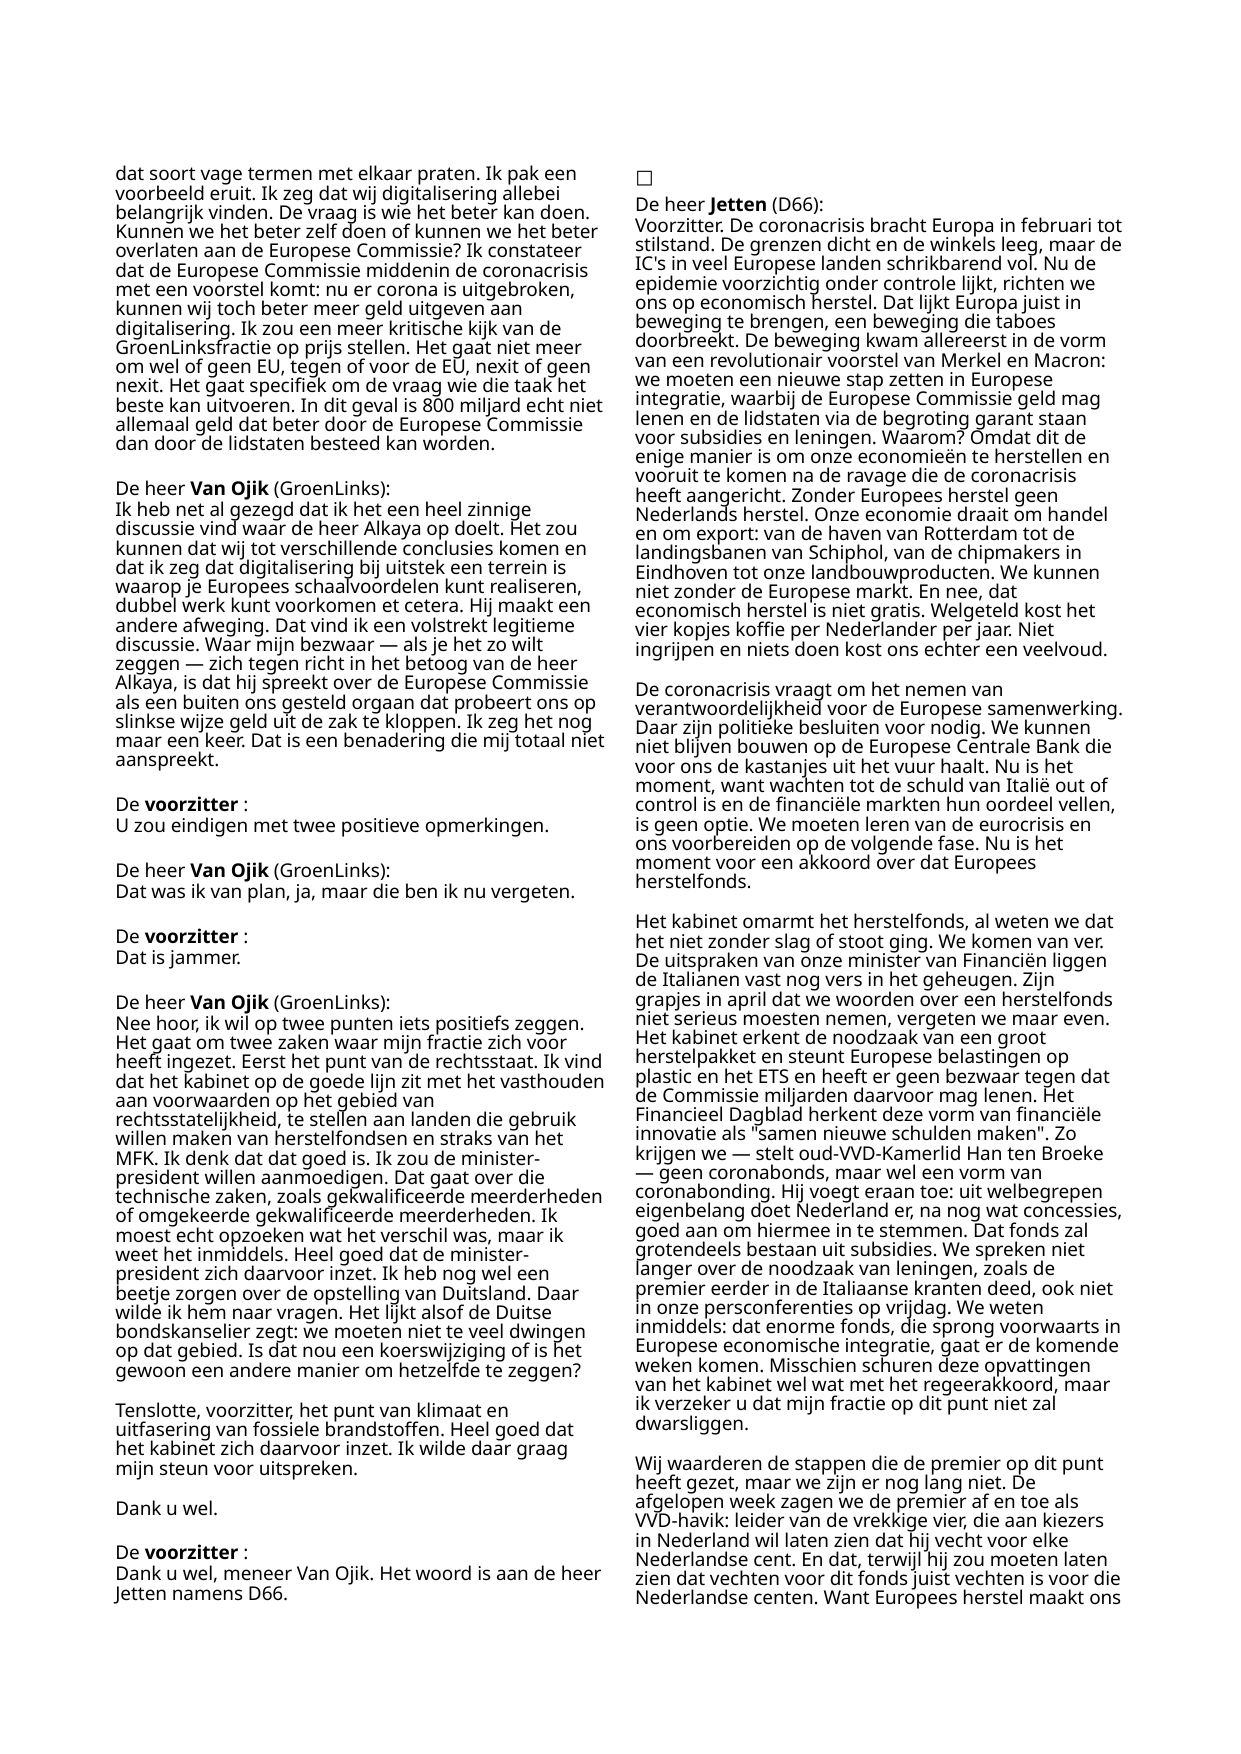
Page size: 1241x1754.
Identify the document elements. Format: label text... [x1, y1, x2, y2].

text Voorzitter. De coronacrisis bracht Europa in februari tot stilstand. De grenzen dicht en de winkels leeg, maar de IC's in veel Europese landen schrikbarend vol. Nu de epidemie voorzichtig onder controle lijkt, richten we ons op economisch herstel. Dat lijkt Europa juist in beweging te brengen, een beweging die taboes doorbreekt. De beweging kwam allereerst in de vorm van een revolutionair voorstel van Merkel en Macron: we moeten een nieuwe stap zetten in Europese integratie, waarbij de Europese Commissie geld mag lenen en de lidstaten via de begroting garant staan voor subsidies en leningen. Waarom? Omdat dit de enige manier is om onze economieën te herstellen en vooruit te komen na de ravage die de coronacrisis heeft aangericht. Zonder Europees herstel geen Nederlands herstel. Onze economie draait om handel en om export: van de haven van Rotterdam tot de landingsbanen van Schiphol, van de chipmakers in Eindhoven tot onze landbouwproducten. We kunnen niet zonder de Europese markt. En nee, dat economisch herstel is niet gratis. Welgeteld kost het vier kopjes koffie per Nederlander per jaar. Niet ingrijpen en niets doen kost ons echter een veelvoud. [635, 217, 1125, 660]
text dat soort vage termen met elkaar praten. Ik pak een voorbeeld eruit. Ik zeg dat wij digitalisering allebei belangrijk vinden. De vraag is wie het beter kan doen. Kunnen we het beter zelf doen of kunnen we het beter overlaten aan de Europese Commissie? Ik constateer dat de Europese Commissie middenin de coronacrisis met een voorstel komt: nu er corona is uitgebroken, kunnen wij toch beter meer geld uitgeven aan digitalisering. Ik zou een meer kritische kijk van de GroenLinksfractie op prijs stellen. Het gaat niet meer om wel of geen EU, tegen of voor de EU, nexit of geen nexit. Het gaat specifiek om de vraag wie die taak het beste kan uitvoeren. In dit geval is 800 miljard echt niet allemaal geld dat beter door de Europese Commissie dan door de lidstaten besteed kan worden. [115, 165, 605, 454]
text Dat was ik van plan, ja, maar die ben ik nu vergeten. [115, 883, 605, 902]
text Dank u wel, meneer Van Ojik. Het woord is aan de heer Jetten namens D66. [115, 1565, 605, 1604]
text Nee hoor, ik wil op twee punten iets positiefs zeggen. Het gaat om twee zaken waar mijn fractie zich voor heeft ingezet. Eerst het punt van de rechtsstaat. Ik vind dat het kabinet op de goede lijn zit met het vasthouden aan voorwaarden op het gebied van rechtsstatelijkheid, te stellen aan landen die gebruik willen maken van herstelfondsen en straks van het MFK. Ik denk dat dat goed is. Ik zou de minister-president willen aanmoedigen. Dat gaat over die technische zaken, zoals gekwalificeerde meerderheden of omgekeerde gekwalificeerde meerderheden. Ik moest echt opzoeken wat het verschil was, maar ik weet het inmiddels. Heel goed dat de minister-president zich daarvoor inzet. Ik heb nog wel een beetje zorgen over de opstelling van Duitsland. Daar wilde ik hem naar vragen. Het lijkt alsof de Duitse bondskanselier zegt: we moeten niet te veel dwingen op dat gebied. Is dat nou een koerswijziging of is het gewoon een andere manier om hetzelfde te zeggen? [115, 1015, 605, 1381]
text Tenslotte, voorzitter, het punt van klimaat en uitfasering van fossiele brandstoffen. Heel goed dat het kabinet zich daarvoor inzet. Ik wilde daar graag mijn steun voor uitspreken. [115, 1402, 605, 1479]
text De heer Van Ojik (GroenLinks): [115, 475, 605, 501]
text Dank u wel. [115, 1499, 605, 1519]
text ⬜ [635, 165, 1125, 191]
text Dat is jammer. [115, 949, 605, 968]
text Het kabinet omarmt het herstelfonds, al weten we dat het niet zonder slag of stoot ging. We komen van ver. De uitspraken van onze minister van Financiën liggen de Italianen vast nog vers in het geheugen. Zijn grapjes in april dat we woorden over een herstelfonds niet serieus moesten nemen, vergeten we maar even. Het kabinet erkent de noodzaak van een groot herstelpakket en steunt Europese belastingen op plastic en het ETS en heeft er geen bezwaar tegen dat de Commissie miljarden daarvoor mag lenen. Het Financieel Dagblad herkent deze vorm van financiële innovatie als "samen nieuwe schulden maken". Zo krijgen we — stelt oud-VVD-Kamerlid Han ten Broeke — geen coronabonds, maar wel een vorm van coronabonding. Hij voegt eraan toe: uit welbegrepen eigenbelang doet Nederland er, na nog wat concessies, goed aan om hiermee in te stemmen. Dat fonds zal grotendeels bestaan uit subsidies. We spreken niet langer over de noodzaak van leningen, zoals de premier eerder in de Italiaanse kranten deed, ook niet in onze persconferenties op vrijdag. We weten inmiddels: dat enorme fonds, die sprong voorwaarts in Europese economische integratie, gaat er de komende weken komen. Misschien schuren deze opvattingen van het kabinet wel wat met het regeerakkoord, maar ik verzeker u dat mijn fractie op dit punt niet zal dwarsliggen. [635, 913, 1125, 1434]
text Ik heb net al gezegd dat ik het een heel zinnige discussie vind waar de heer Alkaya op doelt. Het zou kunnen dat wij tot verschillende conclusies komen en dat ik zeg dat digitalisering bij uitstek een terrein is waarop je Europees schaalvoordelen kunt realiseren, dubbel werk kunt voorkomen et cetera. Hij maakt een andere afweging. Dat vind ik een volstrekt legitieme discussie. Waar mijn bezwaar — als je het zo wilt zeggen — zich tegen richt in het betoog van de heer Alkaya, is dat hij spreekt over de Europese Commissie als een buiten ons gesteld orgaan dat probeert ons op slinkse wijze geld uit de zak te kloppen. Ik zeg het nog maar een keer. Dat is een benadering die mij totaal niet aanspreekt. [115, 501, 605, 771]
text Wij waarderen de stappen die de premier op dit punt heeft gezet, maar we zijn er nog lang niet. De afgelopen week zagen we de premier af en toe als VVD-havik: leider van de vrekkige vier, die aan kiezers in Nederland wil laten zien dat hij vecht voor elke Nederlandse cent. En dat, terwijl hij zou moeten laten zien dat vechten voor dit fonds juist vechten is voor die Nederlandse centen. Want Europees herstel maakt ons [635, 1454, 1125, 1609]
text De voorzitter : [115, 792, 605, 817]
text De heer Van Ojik (GroenLinks): [115, 857, 605, 883]
text De heer Jetten (D66): [635, 191, 1125, 217]
text U zou eindigen met twee positieve opmerkingen. [115, 817, 605, 837]
text De voorzitter : [115, 1539, 605, 1565]
text De coronacrisis vraagt om het nemen van verantwoordelijkheid voor de Europese samenwerking. Daar zijn politieke besluiten voor nodig. We kunnen niet blijven bouwen op de Europese Centrale Bank die voor ons de kastanjes uit het vuur haalt. Nu is het moment, want wachten tot de schuld van Italië out of control is en de financiële markten hun oordeel vellen, is geen optie. We moeten leren van de eurocrisis en ons voorbereiden op de volgende fase. Nu is het moment voor een akkoord over dat Europees herstelfonds. [635, 681, 1125, 893]
text De heer Van Ojik (GroenLinks): [115, 989, 605, 1015]
text De voorzitter : [115, 923, 605, 949]
